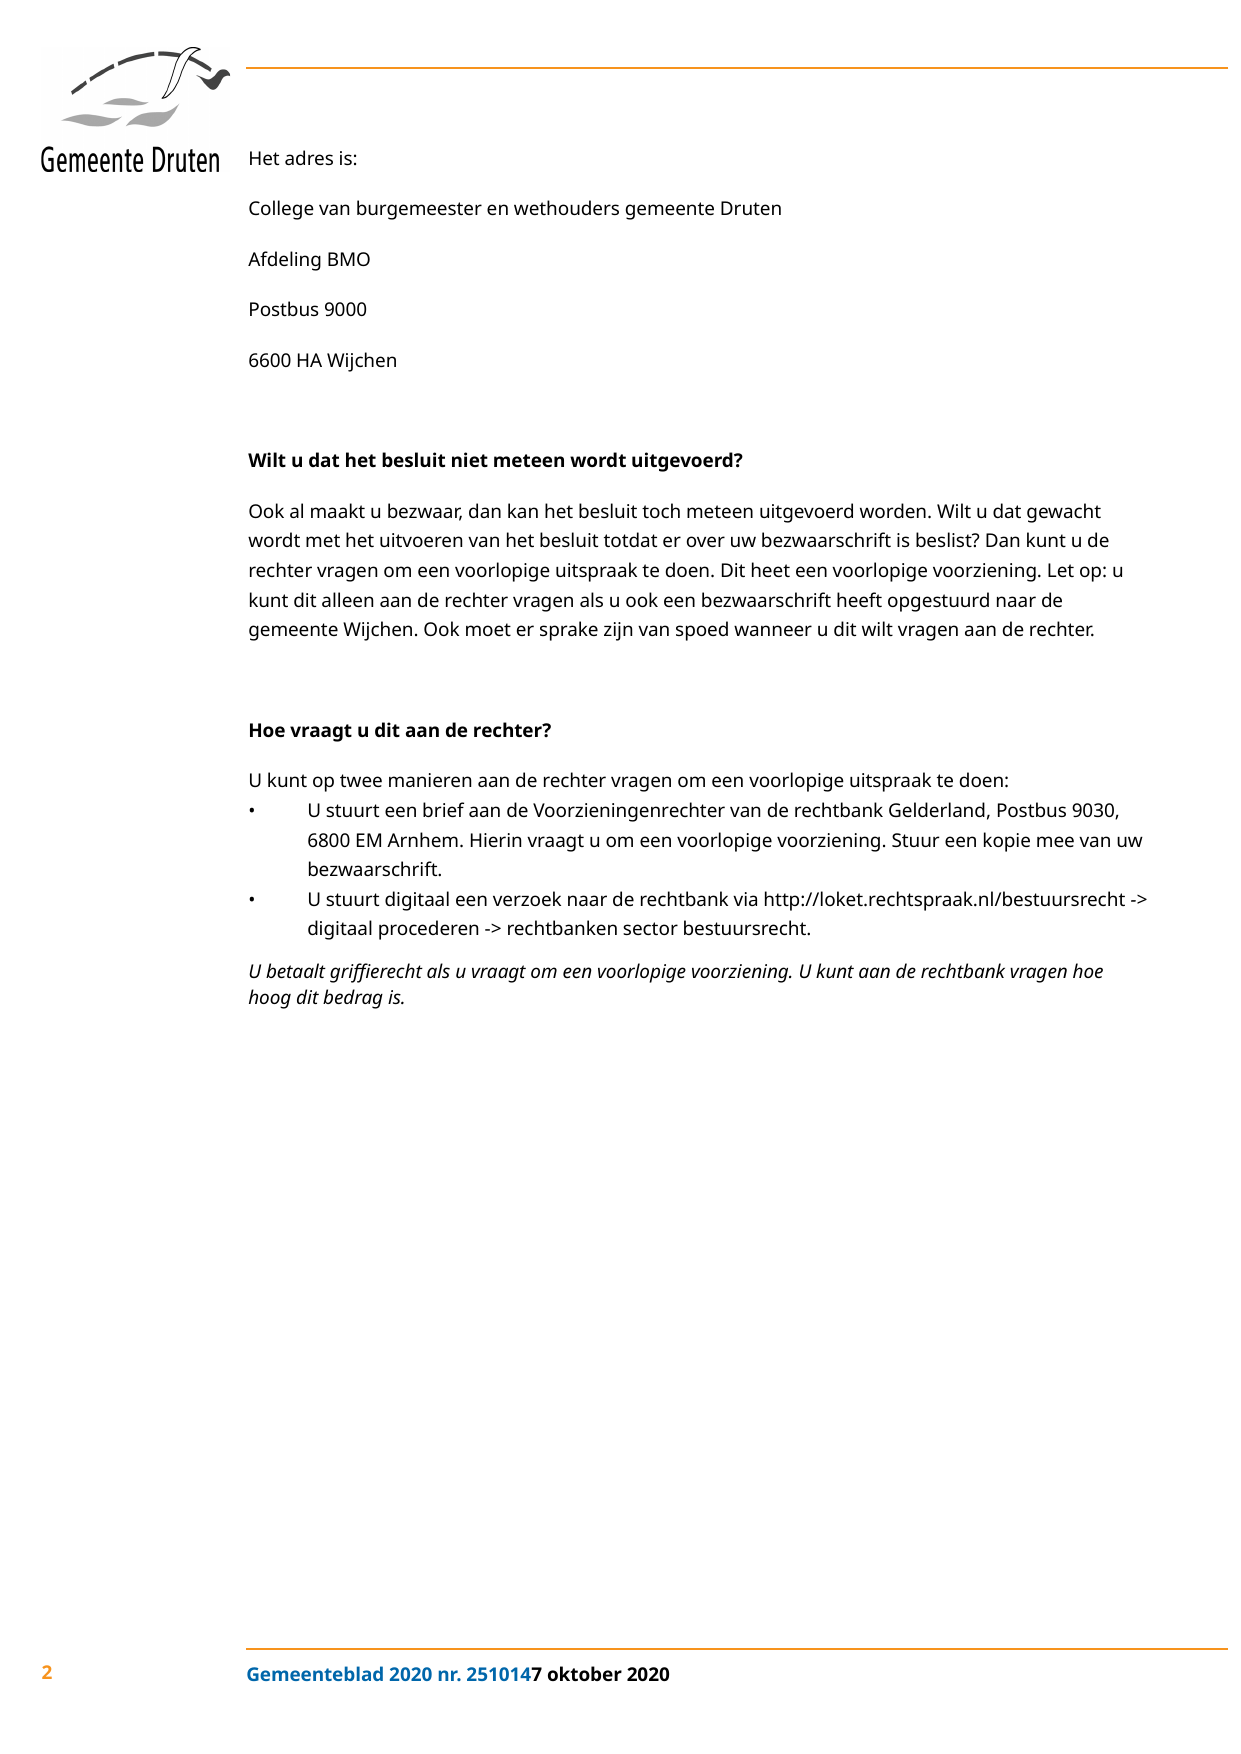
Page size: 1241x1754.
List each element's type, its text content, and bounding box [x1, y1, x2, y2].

list U stuurt een brief aan de Voorzieningenrechter van de rechtbank Gelderland, Postbus 9030, 6800 EM Arnhem. Hierin vraagt u om een voorlopige voorziening. Stuur een kopie mee van uw bezwaarschrift. [248, 797, 1152, 882]
text 6600 HA Wijchen [248, 347, 1152, 373]
text U kunt op twee manieren aan de rechter vragen om een voorlopige uitspraak te doen: [248, 768, 1152, 793]
picture [41, 47, 231, 172]
text Ook al maakt u bezwaar, dan kan het besluit toch meteen uitgevoerd worden. Wilt u dat gewacht wordt met het uitvoeren van het besluit totdat er over uw bezwaarschrift is beslist? Dan kunt u de rechter vragen om een voorlopige uitspraak te doen. Dit heet een voorlopige voorziening. Let op: u kunt dit alleen aan de rechter vragen als u ook een bezwaarschrift heeft opgestuurd naar de gemeente Wijchen. Ook moet er sprake zijn van spoed wanneer u dit wilt vragen aan de rechter. [248, 498, 1152, 642]
text Hoe vraagt u dit aan de rechter? [248, 717, 1152, 743]
text College van burgemeester en wethouders gemeente Druten [248, 196, 1152, 221]
list U stuurt digitaal een verzoek naar de rechtbank via http://loket.rechtspraak.nl/bestuursrecht -> digitaal procederen -> rechtbanken sector bestuursrecht. [248, 886, 1152, 941]
text Postbus 9000 [248, 296, 1152, 322]
text Het adres is: [248, 145, 1152, 171]
text Afdeling BMO [248, 246, 1152, 272]
text U betaalt griffierecht als u vraagt om een voorlopige voorziening. U kunt aan de rechtbank vragen hoe hoog dit bedrag is. [248, 959, 1152, 1010]
text Wilt u dat het besluit niet meteen wordt uitgevoerd? [248, 448, 1152, 473]
